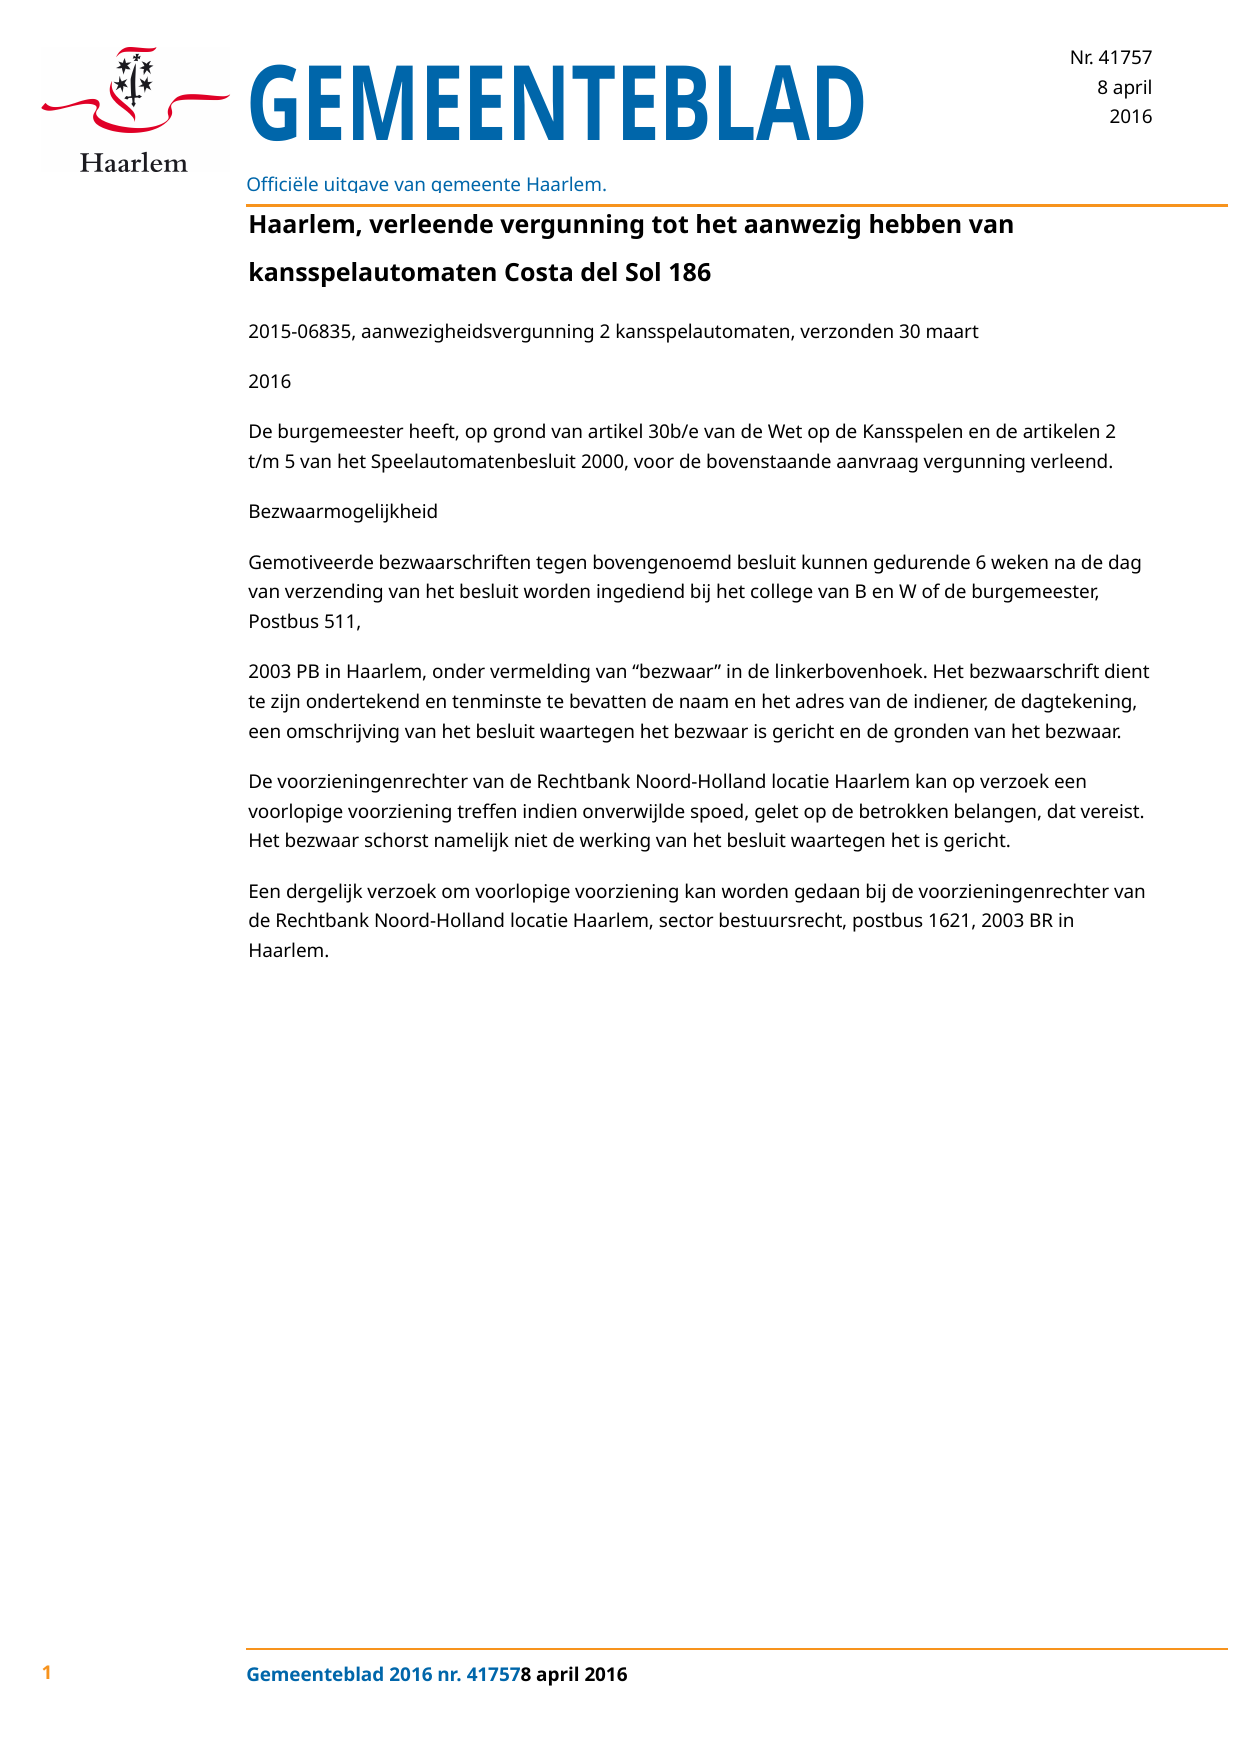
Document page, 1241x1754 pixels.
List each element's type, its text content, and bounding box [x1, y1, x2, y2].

text Bezwaarmogelijkheid [248, 499, 1152, 524]
text Een dergelijk verzoek om voorlopige voorziening kan worden gedaan bij de voorzieningenrechter van de Rechtbank Noord-Holland locatie Haarlem, sector bestuursrecht, postbus 1621, 2003 BR in Haarlem. [248, 878, 1152, 963]
text Haarlem, verleende vergunning tot het aanwezig hebben van kansspelautomaten Costa del Sol 186 [248, 207, 1152, 288]
text De voorzieningenrechter van de Rechtbank Noord-Holland locatie Haarlem kan op verzoek een voorlopige voorziening treffen indien onverwijlde spoed, gelet op de betrokken belangen, dat vereist. Het bezwaar schorst namelijk niet de werking van het besluit waartegen het is gericht. [248, 768, 1152, 853]
text 2016 [248, 368, 1152, 394]
text 2015-06835, aanwezigheidsvergunning 2 kansspelautomaten, verzonden 30 maart [248, 318, 1152, 344]
text 2003 PB in Haarlem, onder vermelding van “bezwaar” in de linkerbovenhoek. Het bezwaarschrift dient te zijn ondertekend en tenminste te bevatten de naam en het adres van de indiener, de dagtekening, een omschrijving van het besluit waartegen het bezwaar is gericht en de gronden van het bezwaar. [248, 659, 1152, 744]
picture [41, 47, 231, 172]
text Gemotiveerde bezwaarschriften tegen bovengenoemd besluit kunnen gedurende 6 weken na de dag van verzending van het besluit worden ingediend bij het college van B en W of de burgemeester, Postbus 511, [248, 549, 1152, 634]
text De burgemeester heeft, op grond van artikel 30b/e van de Wet op de Kansspelen en de artikelen 2 t/m 5 van het Speelautomatenbesluit 2000, voor de bovenstaande aanvraag vergunning verleend. [248, 419, 1152, 474]
